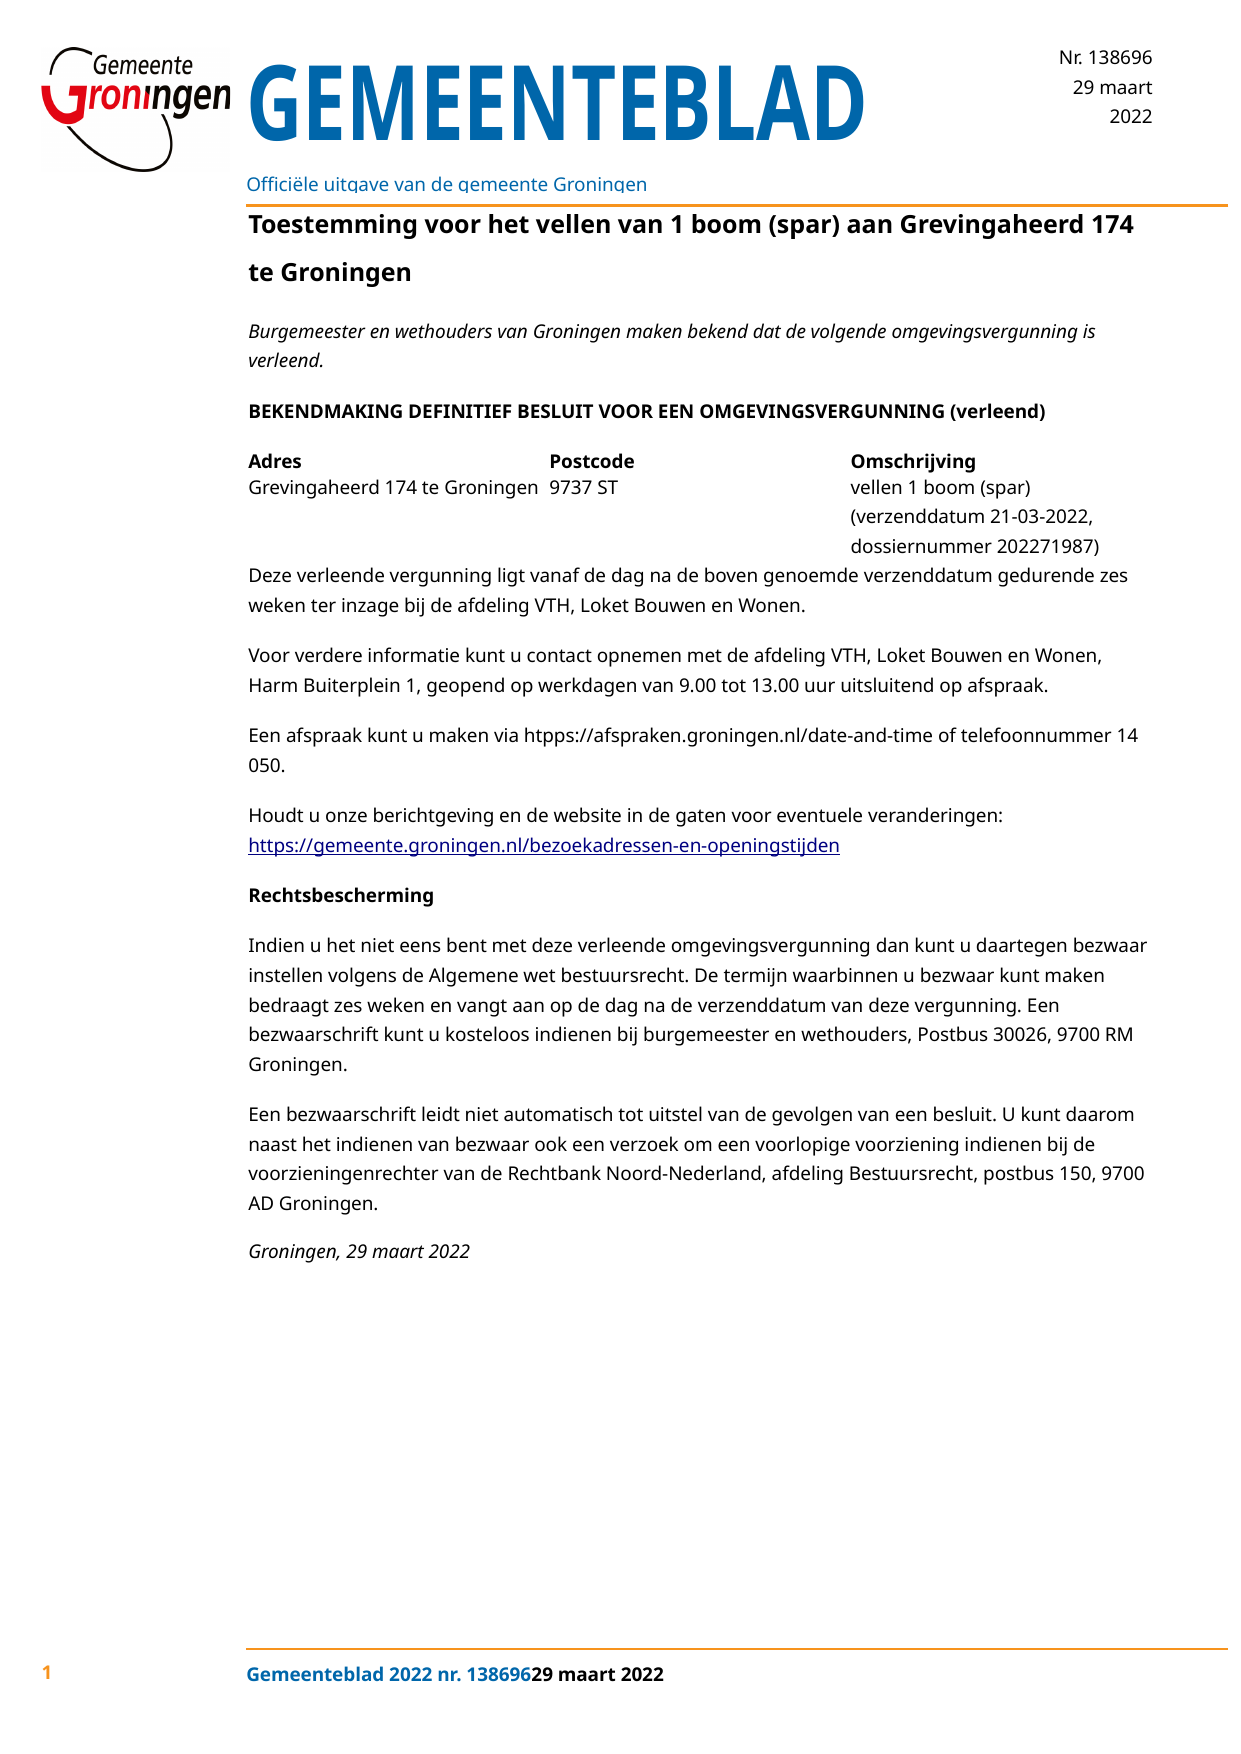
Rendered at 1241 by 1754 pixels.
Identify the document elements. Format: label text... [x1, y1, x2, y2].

table_cell Grevingaheerd 174 te Groningen [248, 474, 549, 559]
text Indien u het niet eens bent met deze verleende omgevingsvergunning dan kunt u daartegen bezwaar instellen volgens de Algemene wet bestuursrecht. De termijn waarbinnen u bezwaar kunt maken bedraagt zes weken en vangt aan op de dag na de verzenddatum van deze vergunning. Een bezwaarschrift kunt u kosteloos indienen bij burgemeester en wethouders, Postbus 30026, 9700 RM Groningen. [248, 933, 1152, 1077]
table_header Omschrijving [850, 449, 1152, 474]
text Deze verleende vergunning ligt vanaf de dag na de boven genoemde verzenddatum gedurende zes weken ter inzage bij de afdeling VTH, Loket Bouwen en Wonen. [248, 562, 1152, 618]
table_cell 9737 ST [549, 474, 850, 559]
table_cell vellen 1 boom (spar) (verzenddatum 21-03-2022, dossiernummer 202271987) [850, 474, 1152, 559]
text Houdt u onze berichtgeving en de website in de gaten voor eventuele veranderingen: https://gemeente.groningen.nl/bezoekadressen-en-openingstijden [248, 802, 1152, 858]
text Burgemeester en wethouders van Groningen maken bekend dat de volgende omgevingsvergunning is verleend. [248, 318, 1152, 373]
table_header Adres [248, 449, 549, 474]
text Rechtsbescherming [248, 882, 1152, 908]
text Groningen, 29 maart 2022 [248, 1238, 1152, 1264]
text Voor verdere informatie kunt u contact opnemen met de afdeling VTH, Loket Bouwen en Wonen, Harm Buiterplein 1, geopend op werkdagen van 9.00 tot 13.00 uur uitsluitend op afspraak. [248, 642, 1152, 698]
text Een bezwaarschrift leidt niet automatisch tot uitstel van de gevolgen van een besluit. U kunt daarom naast het indienen van bezwaar ook een verzoek om een voorlopige voorziening indienen bij de voorzieningenrechter van de Rechtbank Noord-Nederland, afdeling Bestuursrecht, postbus 150, 9700 AD Groningen. [248, 1101, 1152, 1216]
table_header Postcode [549, 449, 850, 474]
text BEKENDMAKING DEFINITIEF BESLUIT VOOR EEN OMGEVINGSVERGUNNING (verleend) [248, 398, 1152, 424]
text Een afspraak kunt u maken via htpps://afspraken.groningen.nl/date-and-time of telefoonnummer 14 050. [248, 722, 1152, 778]
text Toestemming voor het vellen van 1 boom (spar) aan Grevingaheerd 174 te Groningen [248, 207, 1152, 288]
picture [41, 47, 231, 172]
